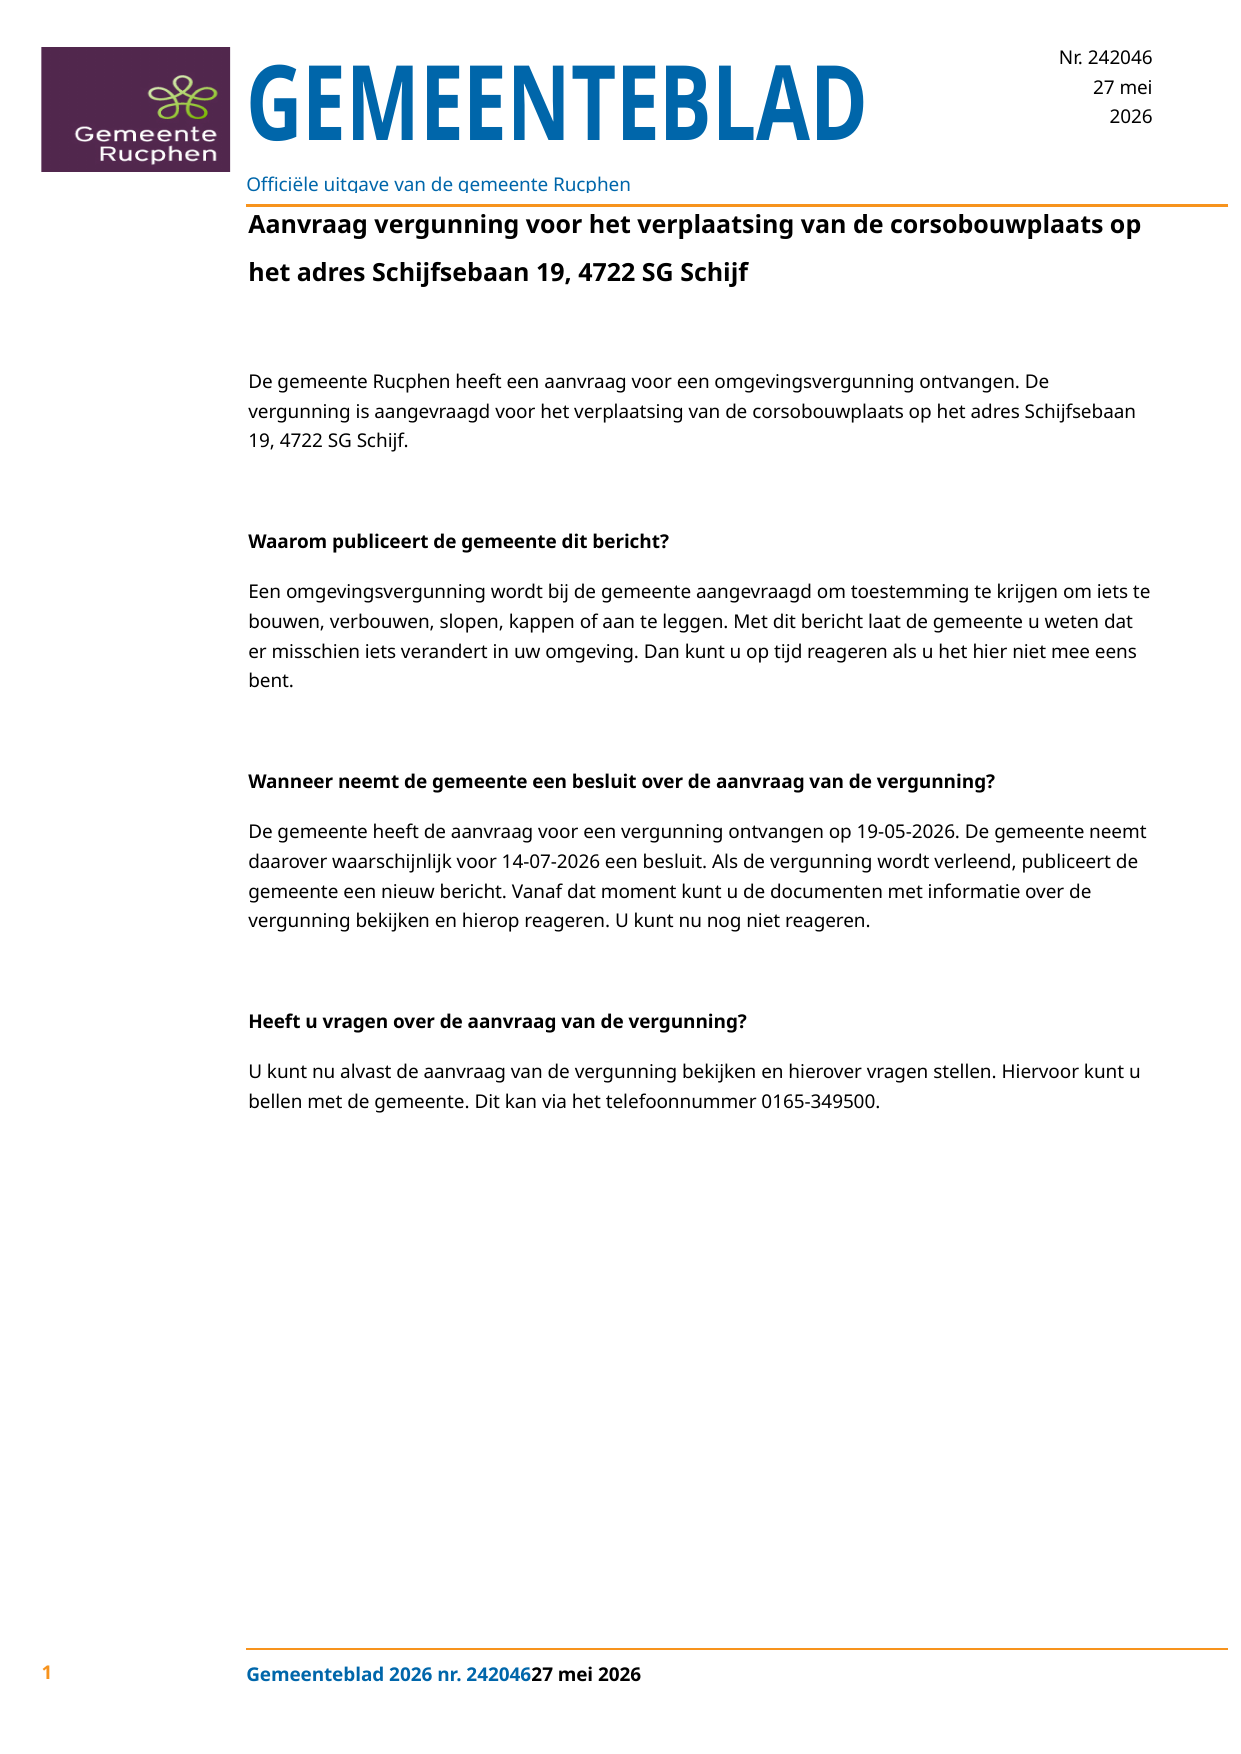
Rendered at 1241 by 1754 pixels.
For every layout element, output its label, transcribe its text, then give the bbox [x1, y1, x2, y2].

picture [41, 47, 231, 172]
text Aanvraag vergunning voor het verplaatsing van de corsobouwplaats op het adres Schijfsebaan 19, 4722 SG Schijf [248, 207, 1152, 288]
text U kunt nu alvast de aanvraag van de vergunning bekijken en hierover vragen stellen. Hiervoor kunt u bellen met de gemeente. Dit kan via het telefoonnummer 0165-349500. [248, 1059, 1152, 1114]
text De gemeente Rucphen heeft een aanvraag voor een omgevingsvergunning ontvangen. De vergunning is aangevraagd voor het verplaatsing van de corsobouwplaats op het adres Schijfsebaan 19, 4722 SG Schijf. [248, 368, 1152, 453]
text Heeft u vragen over de aanvraag van de vergunning? [248, 1008, 1152, 1034]
text Wanneer neemt de gemeente een besluit over de aanvraag van de vergunning? [248, 768, 1152, 794]
text Een omgevingsvergunning wordt bij de gemeente aangevraagd om toestemming te krijgen om iets te bouwen, verbouwen, slopen, kappen of aan te leggen. Met dit bericht laat de gemeente u weten dat er misschien iets verandert in uw omgeving. Dan kunt u op tijd reageren als u het hier niet mee eens bent. [248, 579, 1152, 693]
text De gemeente heeft de aanvraag voor een vergunning ontvangen op 19-05-2026. De gemeente neemt daarover waarschijnlijk voor 14-07-2026 een besluit. Als de vergunning wordt verleend, publiceert de gemeente een nieuw bericht. Vanaf dat moment kunt u de documenten met informatie over de vergunning bekijken en hierop reageren. U kunt nu nog niet reageren. [248, 819, 1152, 933]
text Waarom publiceert de gemeente dit bericht? [248, 528, 1152, 554]
